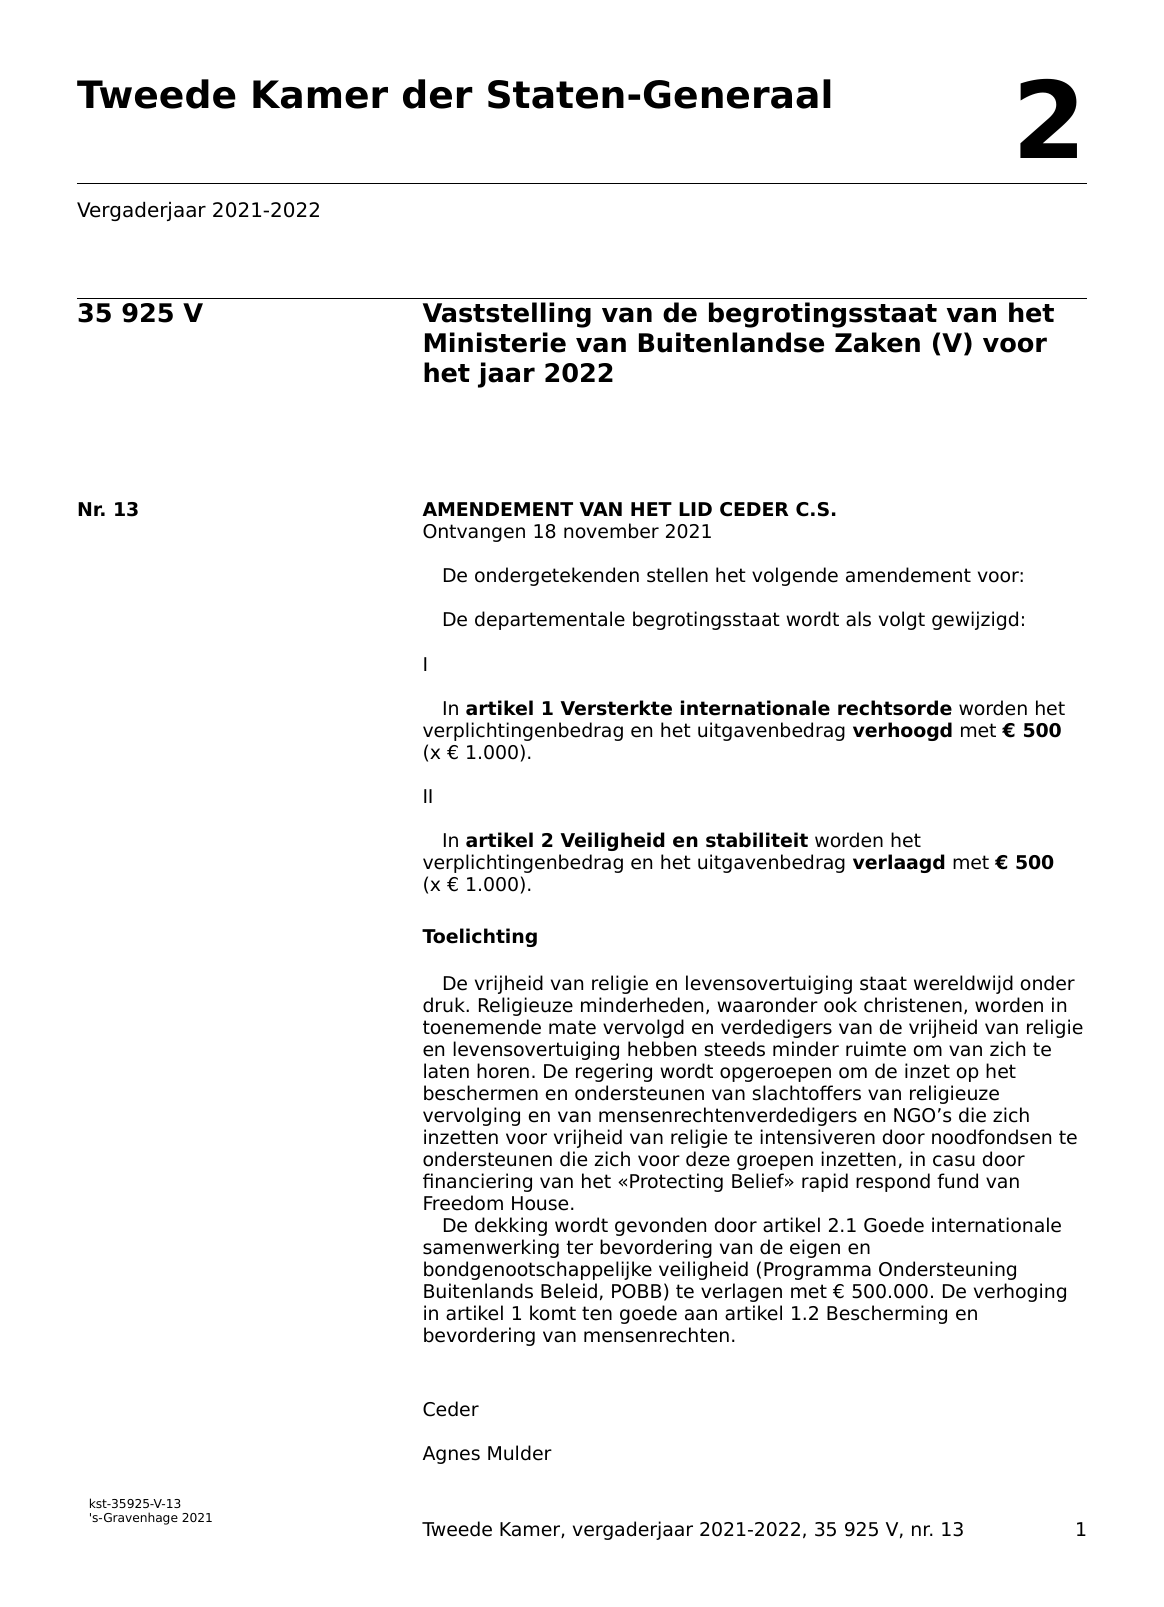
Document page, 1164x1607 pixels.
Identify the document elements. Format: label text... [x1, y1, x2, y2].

subtitle 35 925 V Vaststelling van de begrotingsstaat van het Ministerie van Buitenlandse Zaken (V) voor het jaar 2022 [77, 299, 1087, 388]
table_cell Vergaderjaar 2021-2022 [77, 184, 1087, 298]
text 's-Gravenhage 2021 [88, 1511, 323, 1525]
text kst-35925-V-13 [88, 1497, 323, 1511]
table_header Tweede Kamer der Staten-Generaal [77, 59, 886, 183]
text De vrijheid van religie en levensovertuiging staat wereldwijd onder druk. Religieuze minderheden, waaronder ook christenen, worden in toenemende mate vervolgd en verdedigers van de vrijheid van religie en levensovertuiging hebben steeds minder ruimte om van zich te laten horen. De regering wordt opgeroepen om de inzet op het beschermen en ondersteunen van slachtoffers van religieuze vervolging en van mensenrechtenverdedigers en NGO’s die zich inzetten voor vrijheid van religie te intensiveren door noodfondsen te ondersteunen die zich voor deze groepen inzetten, in casu door financiering van het «Protecting Belief» rapid respond fund van Freedom House. [422, 973, 1087, 1215]
text II [422, 786, 1087, 808]
text De ondergetekenden stellen het volgende amendement voor: [422, 565, 1087, 587]
text De departementale begrotingsstaat wordt als volgt gewijzigd: [422, 609, 1087, 631]
text In artikel 1 Versterkte internationale rechtsorde worden het verplichtingenbedrag en het uitgavenbedrag verhoogd met € 500 (x € 1.000). [422, 698, 1087, 764]
subtitle Nr. 13 AMENDEMENT VAN HET LID CEDER C.S. [77, 499, 1087, 521]
text De dekking wordt gevonden door artikel 2.1 Goede internationale samenwerking ter bevordering van de eigen en bondgenootschappelijke veiligheid (Programma Ondersteuning Buitenlands Beleid, POBB) te verlagen met € 500.000. De verhoging in artikel 1 komt ten goede aan artikel 1.2 Bescherming en bevordering van mensenrechten. [422, 1215, 1087, 1347]
text In artikel 2 Veiligheid en stabiliteit worden het verplichtingenbedrag en het uitgavenbedrag verlaagd met € 500 (x € 1.000). [422, 830, 1087, 896]
table_header 2 [886, 59, 1087, 183]
text Ontvangen 18 november 2021 [422, 521, 1087, 543]
subtitle Toelichting [422, 926, 1087, 948]
text Ceder Agnes Mulder [422, 1377, 1087, 1464]
text I [422, 653, 1087, 676]
